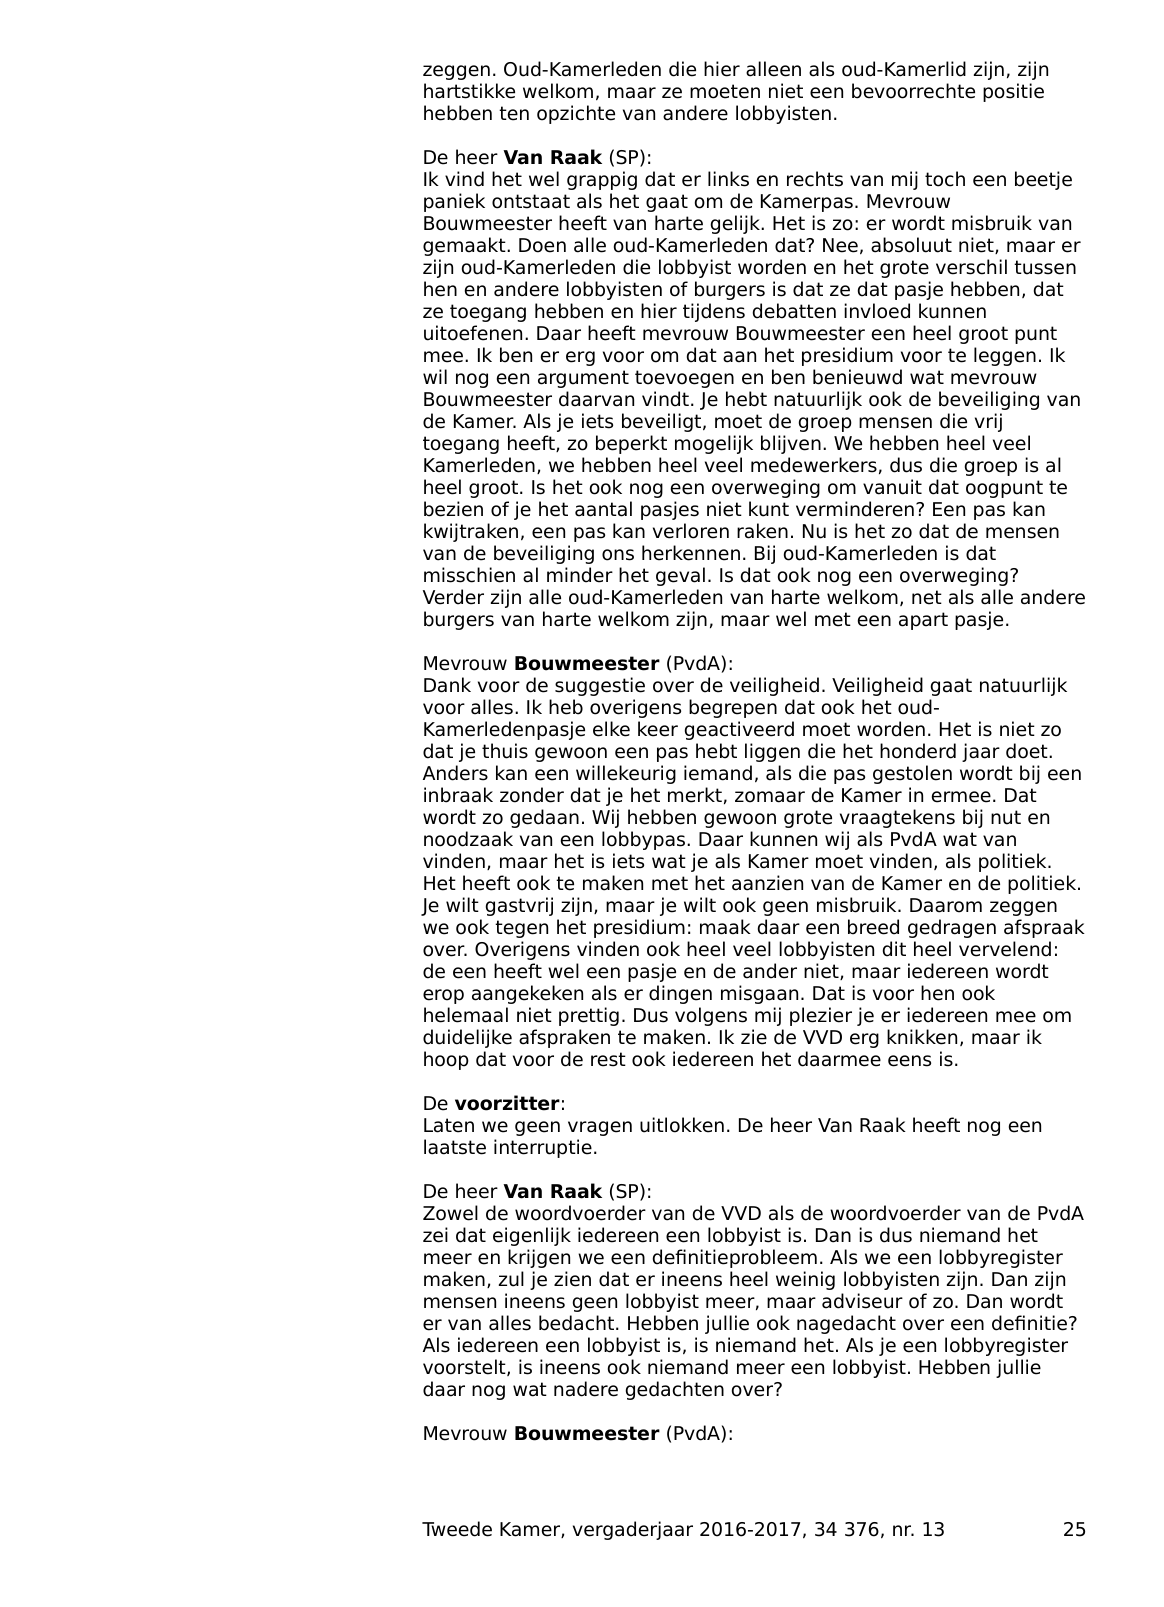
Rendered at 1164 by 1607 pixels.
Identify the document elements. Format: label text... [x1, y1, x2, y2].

text Mevrouw Bouwmeester (PvdA): [422, 653, 1087, 675]
text Zowel de woordvoerder van de VVD als de woordvoerder van de PvdA zei dat eigenlijk iedereen een lobbyist is. Dan is dus niemand het meer en krijgen we een definitieprobleem. Als we een lobbyregister maken, zul je zien dat er ineens heel weinig lobbyisten zijn. Dan zijn mensen ineens geen lobbyist meer, maar adviseur of zo. Dan wordt er van alles bedacht. Hebben jullie ook nagedacht over een definitie? Als iedereen een lobbyist is, is niemand het. Als je een lobbyregister voorstelt, is ineens ook niemand meer een lobbyist. Hebben jullie daar nog wat nadere gedachten over? [422, 1203, 1087, 1401]
text Laten we geen vragen uitlokken. De heer Van Raak heeft nog een laatste interruptie. [422, 1115, 1087, 1159]
text Mevrouw Bouwmeester (PvdA): [422, 1423, 1087, 1445]
text De heer Van Raak (SP): [422, 147, 1087, 169]
text De heer Van Raak (SP): [422, 1181, 1087, 1203]
text Dank voor de suggestie over de veiligheid. Veiligheid gaat natuurlijk voor alles. Ik heb overigens begrepen dat ook het oud-Kamerledenpasje elke keer geactiveerd moet worden. Het is niet zo dat je thuis gewoon een pas hebt liggen die het honderd jaar doet. Anders kan een willekeurig iemand, als die pas gestolen wordt bij een inbraak zonder dat je het merkt, zomaar de Kamer in ermee. Dat wordt zo gedaan. Wij hebben gewoon grote vraagtekens bij nut en noodzaak van een lobbypas. Daar kunnen wij als PvdA wat van vinden, maar het is iets wat je als Kamer moet vinden, als politiek. Het heeft ook te maken met het aanzien van de Kamer en de politiek. Je wilt gastvrij zijn, maar je wilt ook geen misbruik. Daarom zeggen we ook tegen het presidium: maak daar een breed gedragen afspraak over. Overigens vinden ook heel veel lobbyisten dit heel vervelend: de een heeft wel een pasje en de ander niet, maar iedereen wordt erop aangekeken als er dingen misgaan. Dat is voor hen ook helemaal niet prettig. Dus volgens mij plezier je er iedereen mee om duidelijke afspraken te maken. Ik zie de VVD erg knikken, maar ik hoop dat voor de rest ook iedereen het daarmee eens is. [422, 675, 1087, 1071]
text zeggen. Oud-Kamerleden die hier alleen als oud-Kamerlid zijn, zijn hartstikke welkom, maar ze moeten niet een bevoorrechte positie hebben ten opzichte van andere lobbyisten. [422, 59, 1087, 125]
text De voorzitter: [422, 1093, 1087, 1115]
text Ik vind het wel grappig dat er links en rechts van mij toch een beetje paniek ontstaat als het gaat om de Kamerpas. Mevrouw Bouwmeester heeft van harte gelijk. Het is zo: er wordt misbruik van gemaakt. Doen alle oud-Kamerleden dat? Nee, absoluut niet, maar er zijn oud-Kamerleden die lobbyist worden en het grote verschil tussen hen en andere lobbyisten of burgers is dat ze dat pasje hebben, dat ze toegang hebben en hier tijdens debatten invloed kunnen uitoefenen. Daar heeft mevrouw Bouwmeester een heel groot punt mee. Ik ben er erg voor om dat aan het presidium voor te leggen. Ik wil nog een argument toevoegen en ben benieuwd wat mevrouw Bouwmeester daarvan vindt. Je hebt natuurlijk ook de beveiliging van de Kamer. Als je iets beveiligt, moet de groep mensen die vrij toegang heeft, zo beperkt mogelijk blijven. We hebben heel veel Kamerleden, we hebben heel veel medewerkers, dus die groep is al heel groot. Is het ook nog een overweging om vanuit dat oogpunt te bezien of je het aantal pasjes niet kunt verminderen? Een pas kan kwijtraken, een pas kan verloren raken. Nu is het zo dat de mensen van de beveiliging ons herkennen. Bij oud-Kamerleden is dat misschien al minder het geval. Is dat ook nog een overweging? Verder zijn alle oud-Kamerleden van harte welkom, net als alle andere burgers van harte welkom zijn, maar wel met een apart pasje. [422, 169, 1087, 631]
